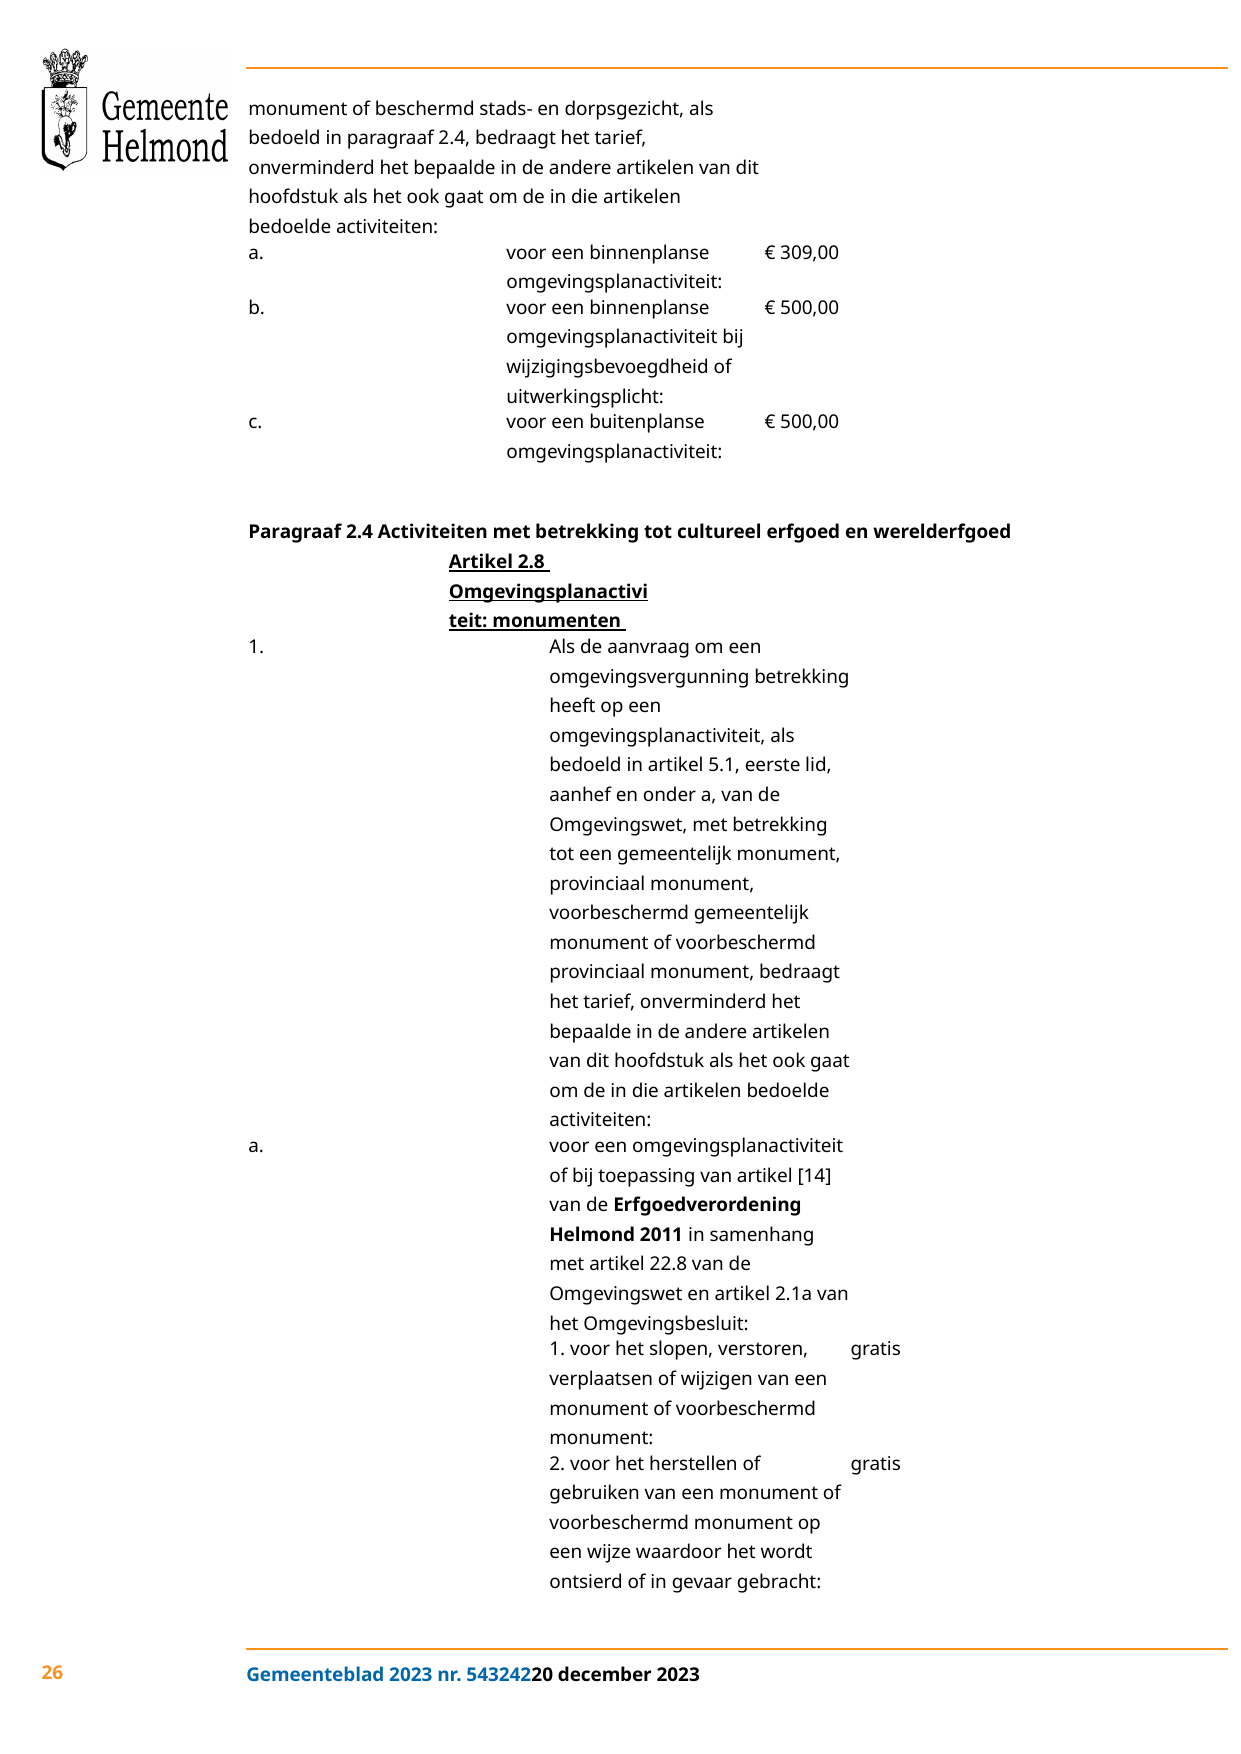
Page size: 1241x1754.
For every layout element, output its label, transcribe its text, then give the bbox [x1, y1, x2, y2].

table_cell [1023, 294, 1152, 409]
table_header [650, 548, 1051, 633]
table_cell [635, 490, 764, 515]
table_cell [248, 1336, 549, 1450]
table_cell [1023, 464, 1152, 490]
table_cell a. [248, 1132, 549, 1336]
table_cell [1023, 409, 1152, 464]
table_cell [1023, 490, 1152, 515]
table_cell [248, 490, 377, 515]
table_cell [764, 464, 1022, 490]
table_cell c. [248, 409, 506, 464]
table_cell a. [248, 239, 506, 294]
table_cell gratis [850, 1336, 1152, 1450]
table_cell [506, 490, 635, 515]
table_cell voor een binnenplanse omgevingsplanactiviteit bij wijzigingsbevoegdheid of uitwerkingsplicht: [506, 294, 764, 409]
text Paragraaf 2.4 Activiteiten met betrekking tot cultureel erfgoed en werelderfgoed [248, 519, 1152, 544]
table_header [248, 548, 449, 633]
table_cell Als de aanvraag om een omgevingsvergunning betrekking heeft op een omgevingsplanactiviteit, als bedoeld in artikel 5.1, eerste lid, aanhef en onder a, van de Omgevingswet, met betrekking tot een gemeentelijk monument, provinciaal monument, voorbeschermd gemeentelijk monument of voorbeschermd provinciaal monument, bedraagt het tarief, onverminderd het bepaalde in de andere artikelen van dit hoofdstuk als het ook gaat om de in die artikelen bedoelde activiteiten: [549, 633, 850, 1132]
table_cell [894, 490, 1022, 515]
table_cell [850, 1132, 1152, 1336]
table_cell [850, 633, 1152, 1132]
table_cell voor een omgevingsplanactiviteit of bij toepassing van artikel [14] van de Erfgoedverordening Helmond 2011 in samenhang met artikel 22.8 van de Omgevingswet en artikel 2.1a van het Omgevingsbesluit: [549, 1132, 850, 1336]
table_cell [764, 490, 893, 515]
table_cell [248, 1450, 549, 1594]
table_cell b. [248, 294, 506, 409]
picture [41, 47, 231, 172]
table_cell voor een binnenplanse omgevingsplanactiviteit: [506, 239, 764, 294]
table_cell voor een buitenplanse omgevingsplanactiviteit: [506, 409, 764, 464]
table_cell [1023, 95, 1152, 239]
table_cell 1. [248, 633, 549, 1132]
table_cell [248, 464, 764, 490]
table_cell 2. voor het herstellen of gebruiken van een monument of voorbeschermd monument op een wijze waardoor het wordt ontsierd of in gevaar gebracht: [549, 1450, 850, 1594]
table_cell € 500,00 [764, 294, 1022, 409]
table_cell gratis [850, 1450, 1152, 1594]
table_cell 1. voor het slopen, verstoren, verplaatsen of wijzigen van een monument of voorbeschermd monument: [549, 1336, 850, 1450]
table_cell [1023, 239, 1152, 294]
table_header [1051, 548, 1152, 633]
table_cell € 500,00 [764, 409, 1022, 464]
table_header Artikel 2.8 Omgevingsplanactiviteit: monumenten [449, 548, 649, 633]
table_cell monument of beschermd stads- en dorpsgezicht, als bedoeld in paragraaf 2.4, bedraagt het tarief, onverminderd het bepaalde in de andere artikelen van dit hoofdstuk als het ook gaat om de in die artikelen bedoelde activiteiten: [248, 95, 764, 239]
table_cell € 309,00 [764, 239, 1022, 294]
table_cell [377, 490, 506, 515]
table_cell [764, 95, 1022, 239]
